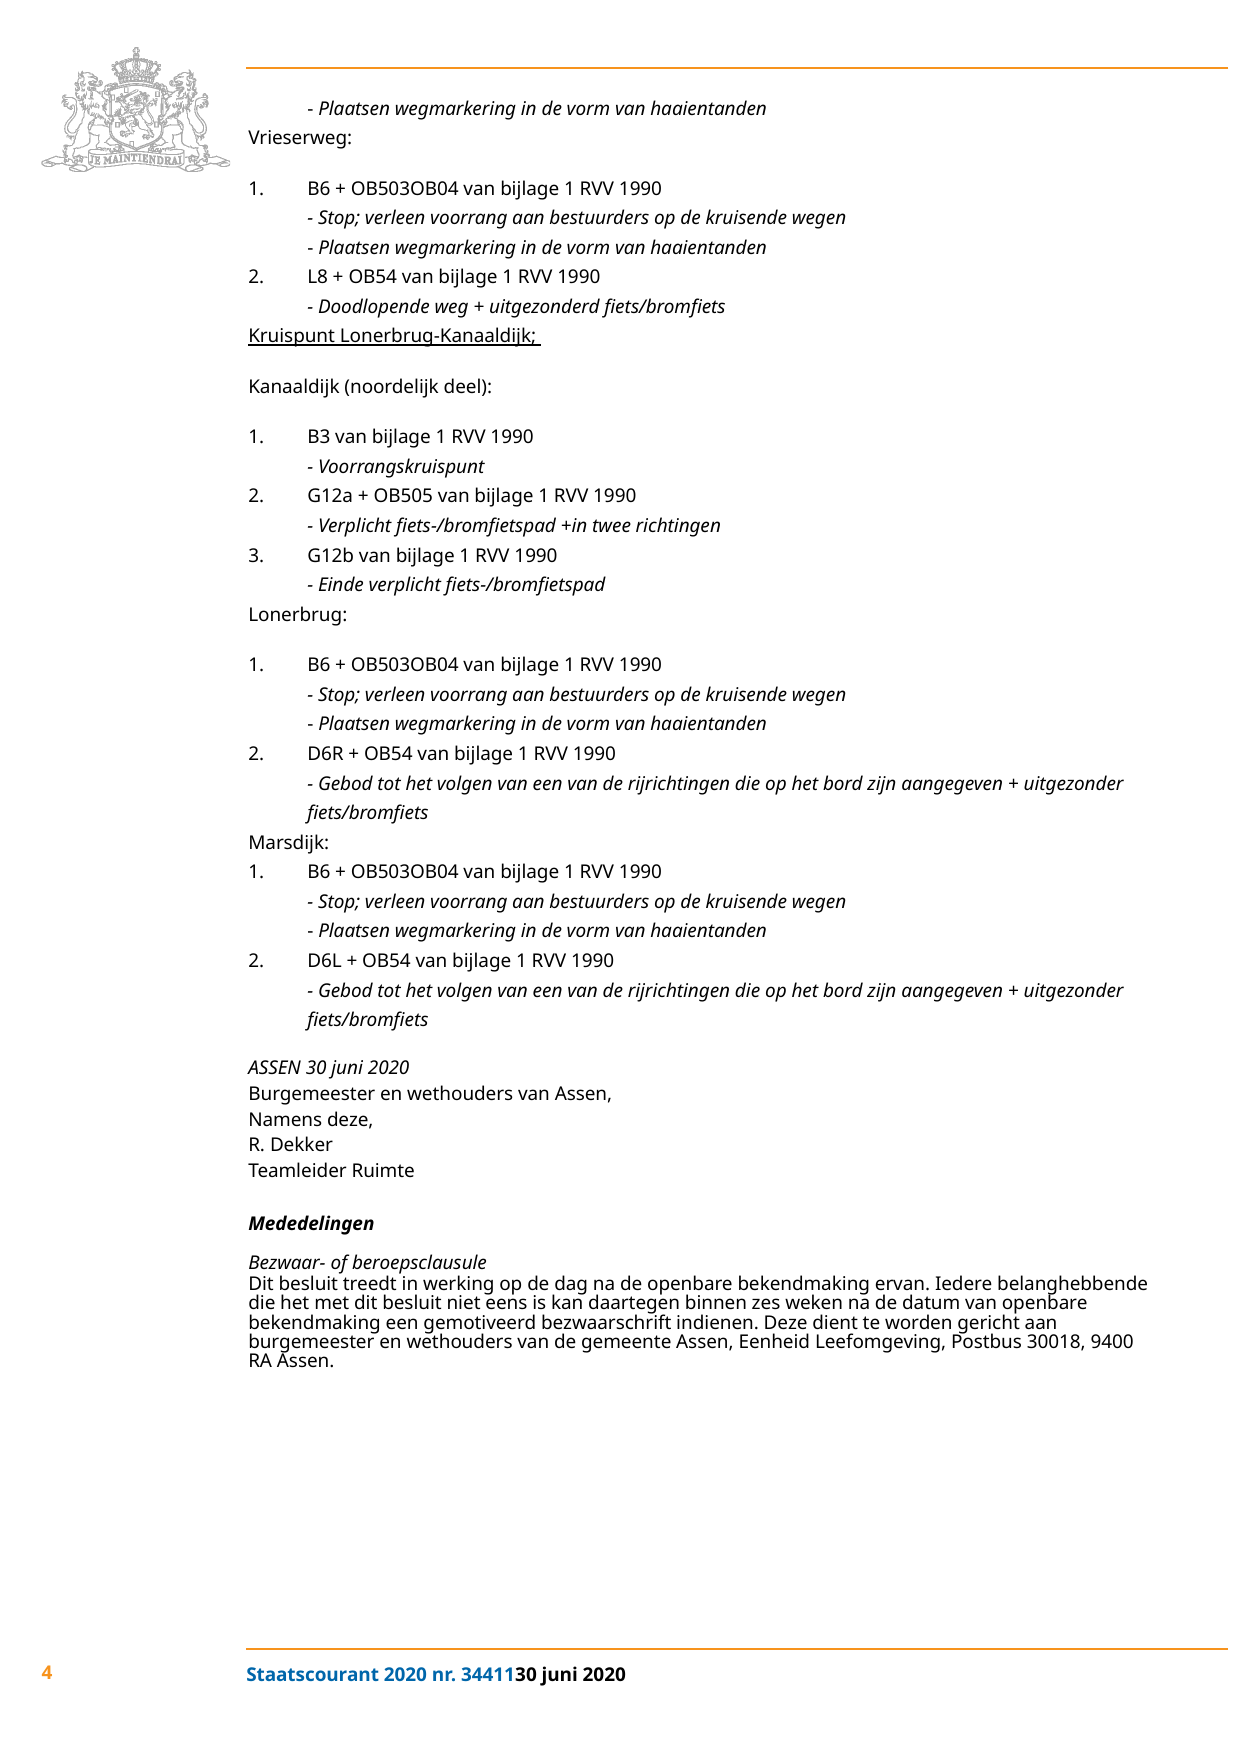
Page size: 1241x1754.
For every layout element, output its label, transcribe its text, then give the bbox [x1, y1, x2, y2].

list - Plaatsen wegmarkering in de vorm van haaientanden [248, 234, 1152, 260]
text Kanaaldijk (noordelijk deel): [248, 373, 1152, 399]
text ASSEN 30 juni 2020 [248, 1054, 1152, 1080]
text Namens deze, [248, 1106, 1152, 1131]
text Mededelingen [248, 1210, 1152, 1236]
list - Plaatsen wegmarkering in de vorm van haaientanden [248, 711, 1152, 736]
list B6 + OB503OB04 van bijlage 1 RVV 1990 [248, 651, 1152, 677]
text Burgemeester en wethouders van Assen, [248, 1080, 1152, 1106]
list - Stop; verleen voorrang aan bestuurders op de kruisende wegen [248, 888, 1152, 914]
list - Gebod tot het volgen van een van de rijrichtingen die op het bord zijn aangegeven + uitgezonder fiets/bromfiets [248, 770, 1152, 825]
list D6R + OB54 van bijlage 1 RVV 1990 [248, 740, 1152, 766]
list B6 + OB503OB04 van bijlage 1 RVV 1990 [248, 858, 1152, 884]
list L8 + OB54 van bijlage 1 RVV 1990 [248, 263, 1152, 289]
picture [41, 47, 231, 172]
list B3 van bijlage 1 RVV 1990 [248, 423, 1152, 449]
text Teamleider Ruimte [248, 1157, 1152, 1183]
text Dit besluit treedt in werking op de dag na de openbare bekendmaking ervan. Iedere belanghebbende die het met dit besluit niet eens is kan daartegen binnen zes weken na de datum van openbare bekendmaking een gemotiveerd bezwaarschrift indienen. Deze dient te worden gericht aan burgemeester en wethouders van de gemeente Assen, Eenheid Leefomgeving, Postbus 30018, 9400 RA Assen. [248, 1275, 1152, 1371]
text R. Dekker [248, 1131, 1152, 1157]
list G12a + OB505 van bijlage 1 RVV 1990 [248, 483, 1152, 508]
list - Doodlopende weg + uitgezonderd fiets/bromfiets [248, 293, 1152, 319]
text Bezwaar- of beroepsclausule [248, 1249, 1152, 1275]
list - Plaatsen wegmarkering in de vorm van haaientanden [248, 95, 1152, 121]
list B6 + OB503OB04 van bijlage 1 RVV 1990 [248, 175, 1152, 201]
text Kruispunt Lonerbrug-Kanaaldijk; [248, 323, 1152, 348]
text Marsdijk: [248, 829, 1152, 855]
text Lonerbrug: [248, 601, 1152, 627]
list D6L + OB54 van bijlage 1 RVV 1990 [248, 947, 1152, 973]
list - Stop; verleen voorrang aan bestuurders op de kruisende wegen [248, 681, 1152, 707]
list - Stop; verleen voorrang aan bestuurders op de kruisende wegen [248, 204, 1152, 230]
list - Voorrangskruispunt [248, 453, 1152, 479]
list - Gebod tot het volgen van een van de rijrichtingen die op het bord zijn aangegeven + uitgezonder fiets/bromfiets [248, 977, 1152, 1032]
list G12b van bijlage 1 RVV 1990 [248, 542, 1152, 568]
list - Plaatsen wegmarkering in de vorm van haaientanden [248, 918, 1152, 943]
list - Verplicht fiets-/bromfietspad +in twee richtingen [248, 512, 1152, 538]
list - Einde verplicht fiets-/bromfietspad [248, 571, 1152, 597]
text Vrieserweg: [248, 124, 1152, 150]
